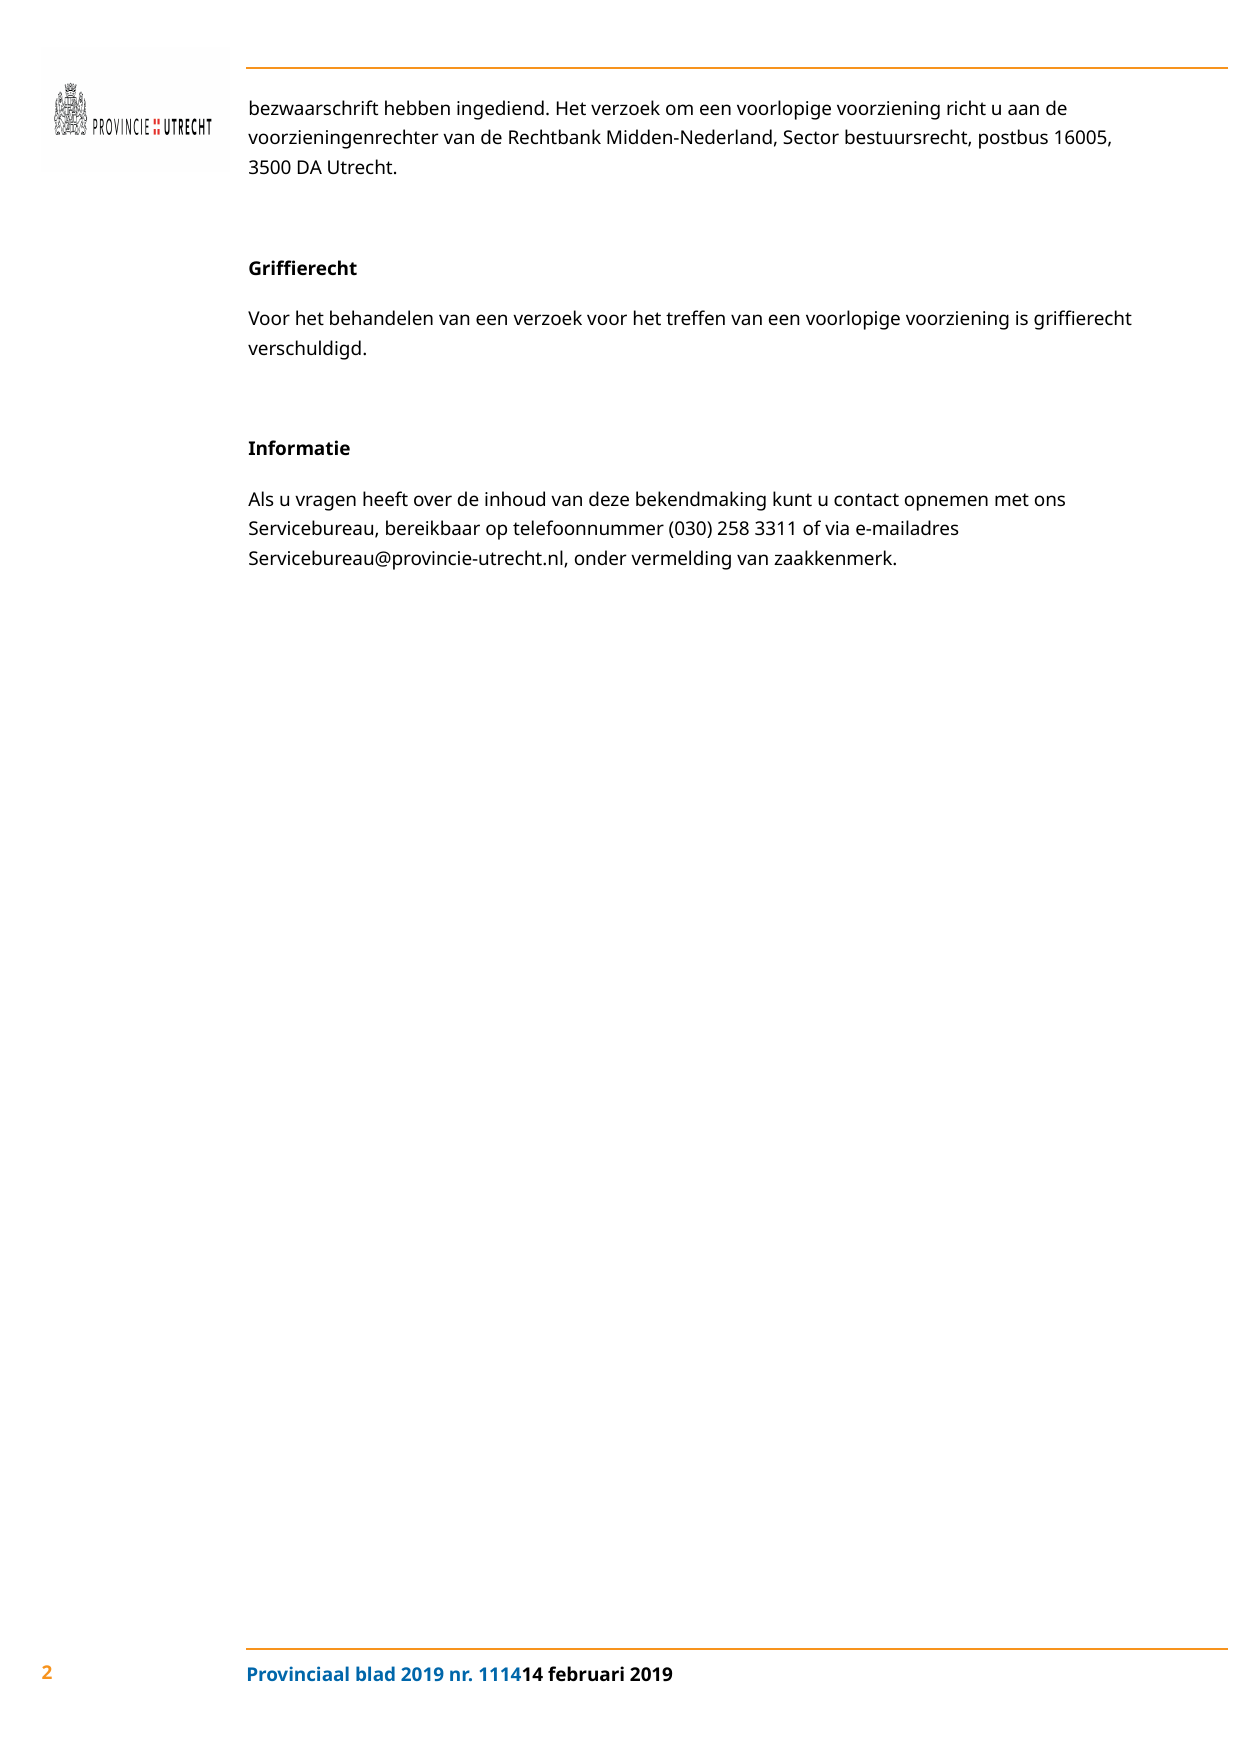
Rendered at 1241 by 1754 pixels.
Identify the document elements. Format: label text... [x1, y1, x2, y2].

text Griffierecht [248, 255, 1152, 281]
text Voor het behandelen van een verzoek voor het treffen van een voorlopige voorziening is griffierecht verschuldigd. [248, 305, 1152, 361]
text Informatie [248, 436, 1152, 461]
picture [41, 47, 231, 172]
text bezwaarschrift hebben ingediend. Het verzoek om een voorlopige voorziening richt u aan de voorzieningenrechter van de Rechtbank Midden-Nederland, Sector bestuursrecht, postbus 16005, 3500 DA Utrecht. [248, 95, 1152, 180]
text Als u vragen heeft over de inhoud van deze bekendmaking kunt u contact opnemen met ons Servicebureau, bereikbaar op telefoonnummer (030) 258 3311 of via e-mailadres Servicebureau@provincie-utrecht.nl, onder vermelding van zaakkenmerk. [248, 486, 1152, 571]
